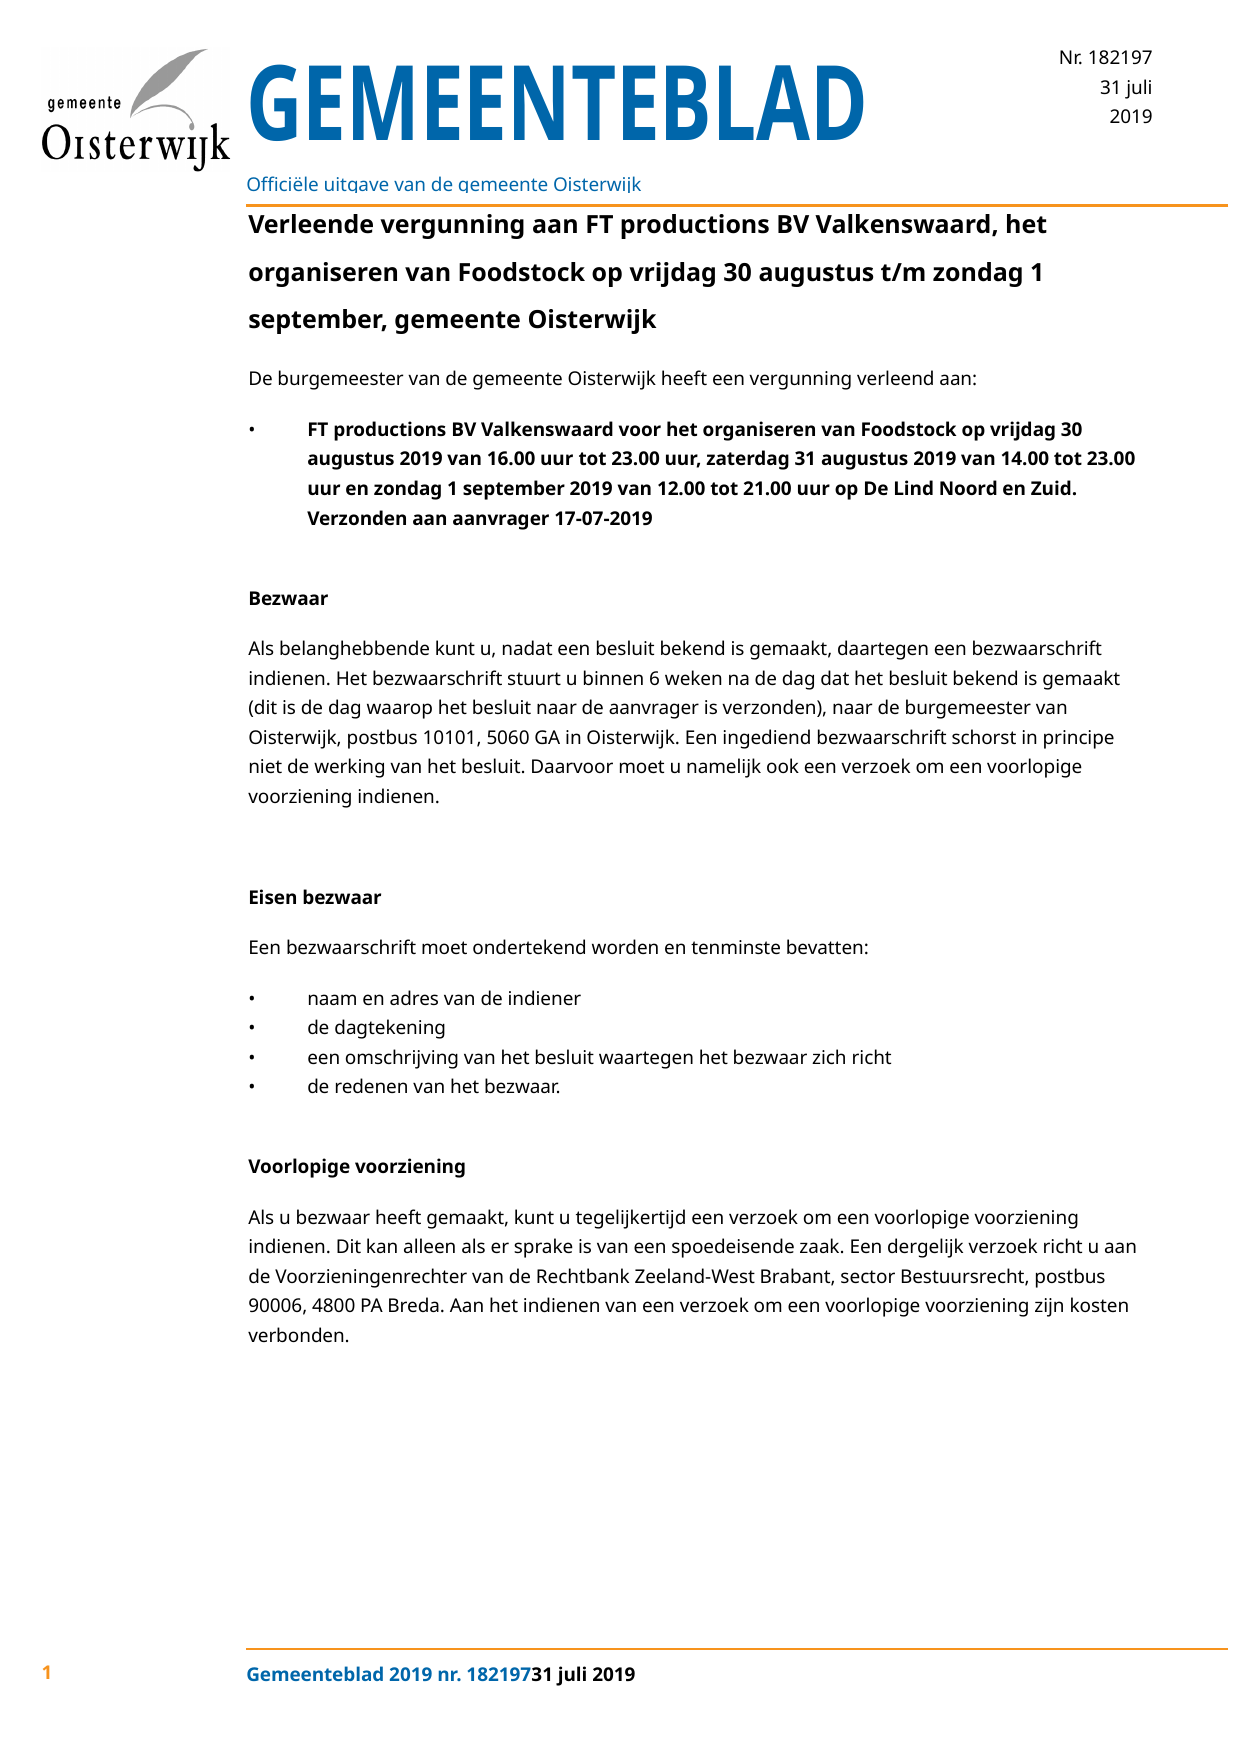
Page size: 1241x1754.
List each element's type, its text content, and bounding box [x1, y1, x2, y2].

list FT productions BV Valkenswaard voor het organiseren van Foodstock op vrijdag 30 augustus 2019 van 16.00 uur tot 23.00 uur, zaterdag 31 augustus 2019 van 14.00 tot 23.00 uur en zondag 1 september 2019 van 12.00 tot 21.00 uur op De Lind Noord en Zuid. Verzonden aan aanvrager 17-07-2019 [248, 416, 1152, 530]
text Als belanghebbende kunt u, nadat een besluit bekend is gemaakt, daartegen een bezwaarschrift indienen. Het bezwaarschrift stuurt u binnen 6 weken na de dag dat het besluit bekend is gemaakt (dit is de dag waarop het besluit naar de aanvrager is verzonden), naar de burgemeester van Oisterwijk, postbus 10101, 5060 GA in Oisterwijk. Een ingediend bezwaarschrift schorst in principe niet de werking van het besluit. Daarvoor moet u namelijk ook een verzoek om een voorlopige voorziening indienen. [248, 635, 1152, 809]
list de dagtekening [248, 1014, 1152, 1040]
text Eisen bezwaar [248, 884, 1152, 909]
picture [41, 47, 231, 172]
list naam en adres van de indiener [248, 985, 1152, 1010]
text Een bezwaarschrift moet ondertekend worden en tenminste bevatten: [248, 934, 1152, 960]
text Verleende vergunning aan FT productions BV Valkenswaard, het organiseren van Foodstock op vrijdag 30 augustus t/m zondag 1 september, gemeente Oisterwijk [248, 207, 1152, 336]
list een omschrijving van het besluit waartegen het bezwaar zich richt [248, 1044, 1152, 1069]
text Als u bezwaar heeft gemaakt, kunt u tegelijkertijd een verzoek om een voorlopige voorziening indienen. Dit kan alleen als er sprake is van een spoedeisende zaak. Een dergelijk verzoek richt u aan de Voorzieningenrechter van de Rechtbank Zeeland-West Brabant, sector Bestuursrecht, postbus 90006, 4800 PA Breda. Aan het indienen van een verzoek om een voorlopige voorziening zijn kosten verbonden. [248, 1204, 1152, 1348]
text Voorlopige voorziening [248, 1153, 1152, 1179]
list de redenen van het bezwaar. [248, 1073, 1152, 1099]
text Bezwaar [248, 585, 1152, 610]
text De burgemeester van de gemeente Oisterwijk heeft een vergunning verleend aan: [248, 366, 1152, 391]
